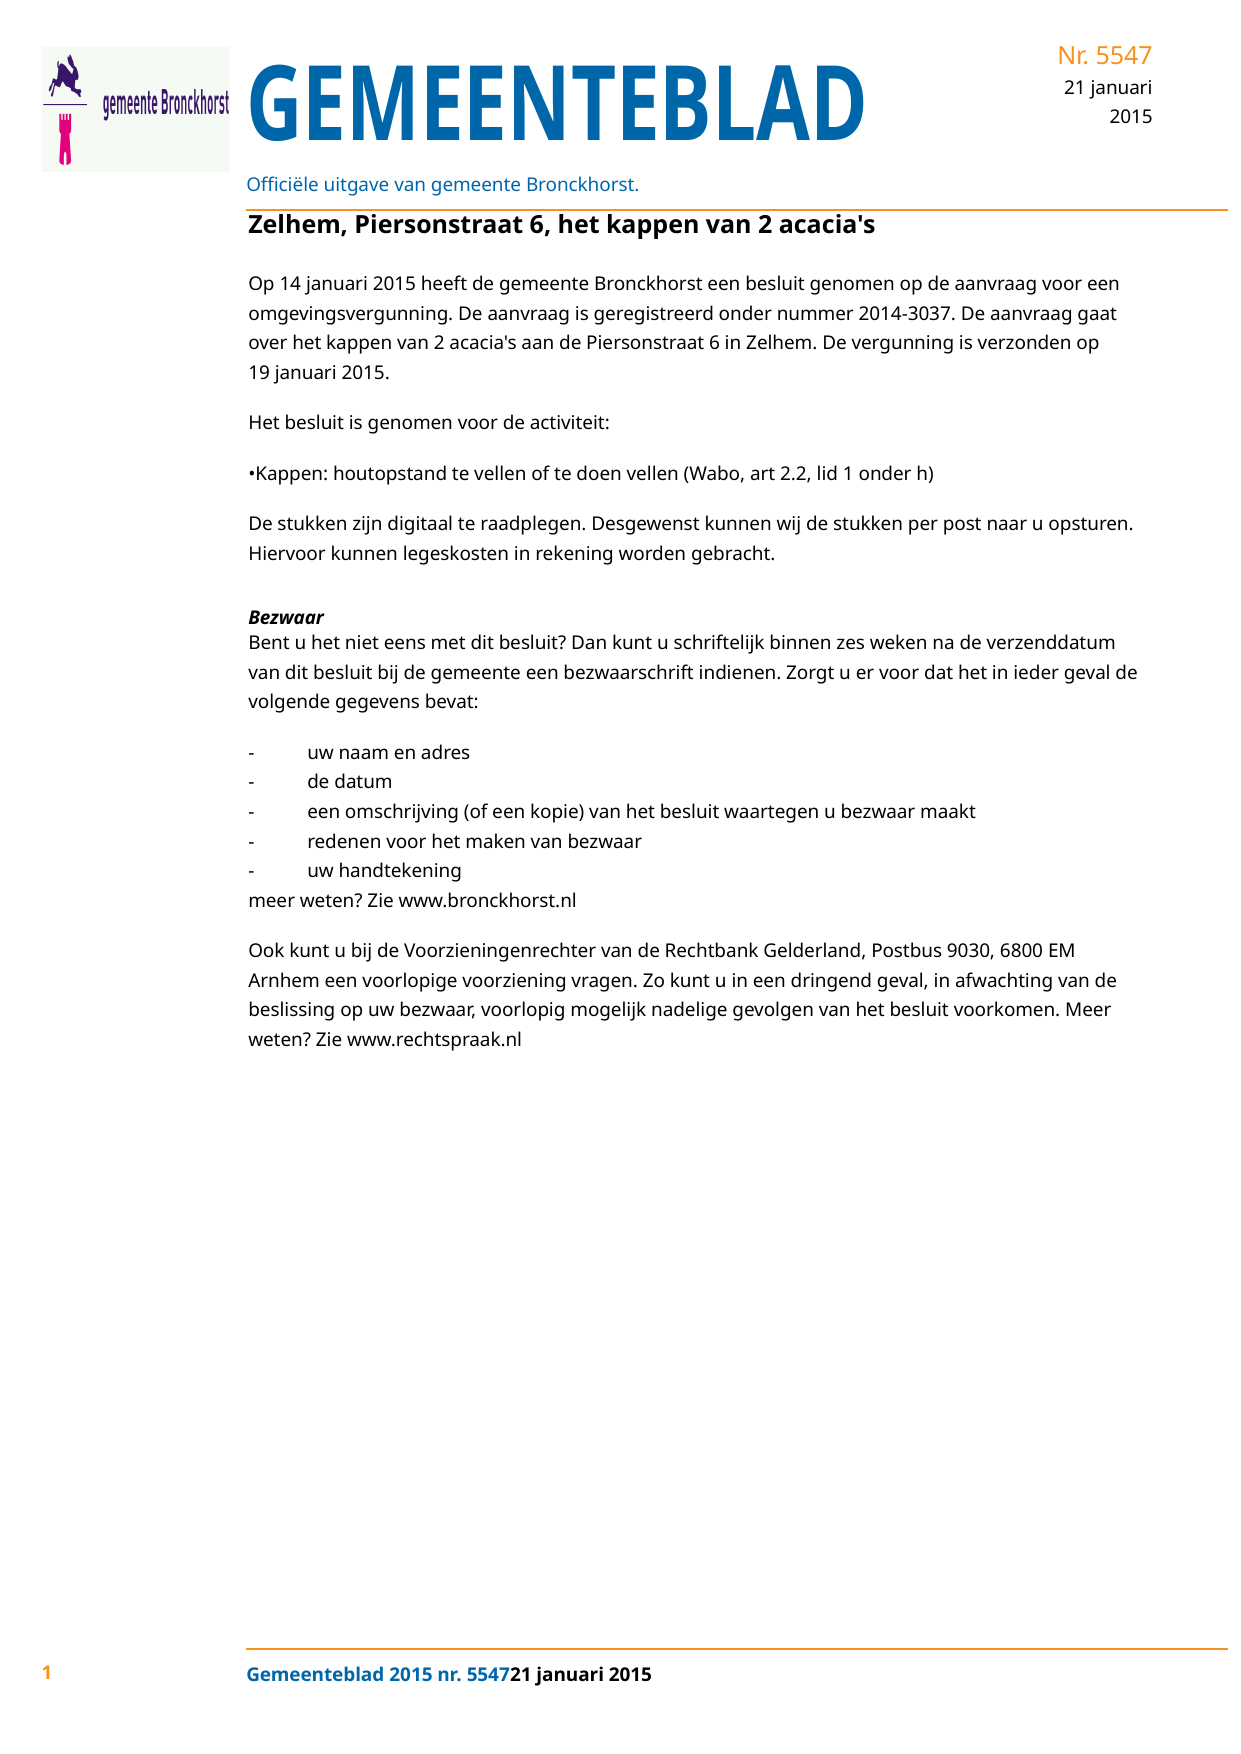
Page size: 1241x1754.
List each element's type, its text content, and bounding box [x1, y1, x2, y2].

text meer weten? Zie www.bronckhorst.nl [248, 887, 1152, 913]
text Het besluit is genomen voor de activiteit: [248, 409, 1152, 435]
list uw naam en adres [248, 739, 1152, 765]
text Bezwaar [248, 604, 1152, 629]
text Bent u het niet eens met dit besluit? Dan kunt u schriftelijk binnen zes weken na de verzenddatum van dit besluit bij de gemeente een bezwaarschrift indienen. Zorgt u er voor dat het in ieder geval de volgende gegevens bevat: [248, 629, 1152, 714]
text Op 14 januari 2015 heeft de gemeente Bronckhorst een besluit genomen op de aanvraag voor een omgevingsvergunning. De aanvraag is geregistreerd onder nummer 2014-3037. De aanvraag gaat over het kappen van 2 acacia's aan de Piersonstraat 6 in Zelhem. De vergunning is verzonden op 19 januari 2015. [248, 270, 1152, 385]
picture [41, 47, 231, 172]
list de datum [248, 769, 1152, 794]
list uw handtekening [248, 857, 1152, 883]
text De stukken zijn digitaal te raadplegen. Desgewenst kunnen wij de stukken per post naar u opsturen. Hiervoor kunnen legeskosten in rekening worden gebracht. [248, 510, 1152, 566]
list een omschrijving (of een kopie) van het besluit waartegen u bezwaar maakt [248, 798, 1152, 824]
text •Kappen: houtopstand te vellen of te doen vellen (Wabo, art 2.2, lid 1 onder h) [248, 460, 1152, 486]
text Ook kunt u bij de Voorzieningenrechter van de Rechtbank Gelderland, Postbus 9030, 6800 EM Arnhem een voorlopige voorziening vragen. Zo kunt u in een dringend geval, in afwachting van de beslissing op uw bezwaar, voorlopig mogelijk nadelige gevolgen van het besluit voorkomen. Meer weten? Zie www.rechtspraak.nl [248, 937, 1152, 1052]
list redenen voor het maken van bezwaar [248, 828, 1152, 854]
text Zelhem, Piersonstraat 6, het kappen van 2 acacia's [248, 211, 1152, 241]
